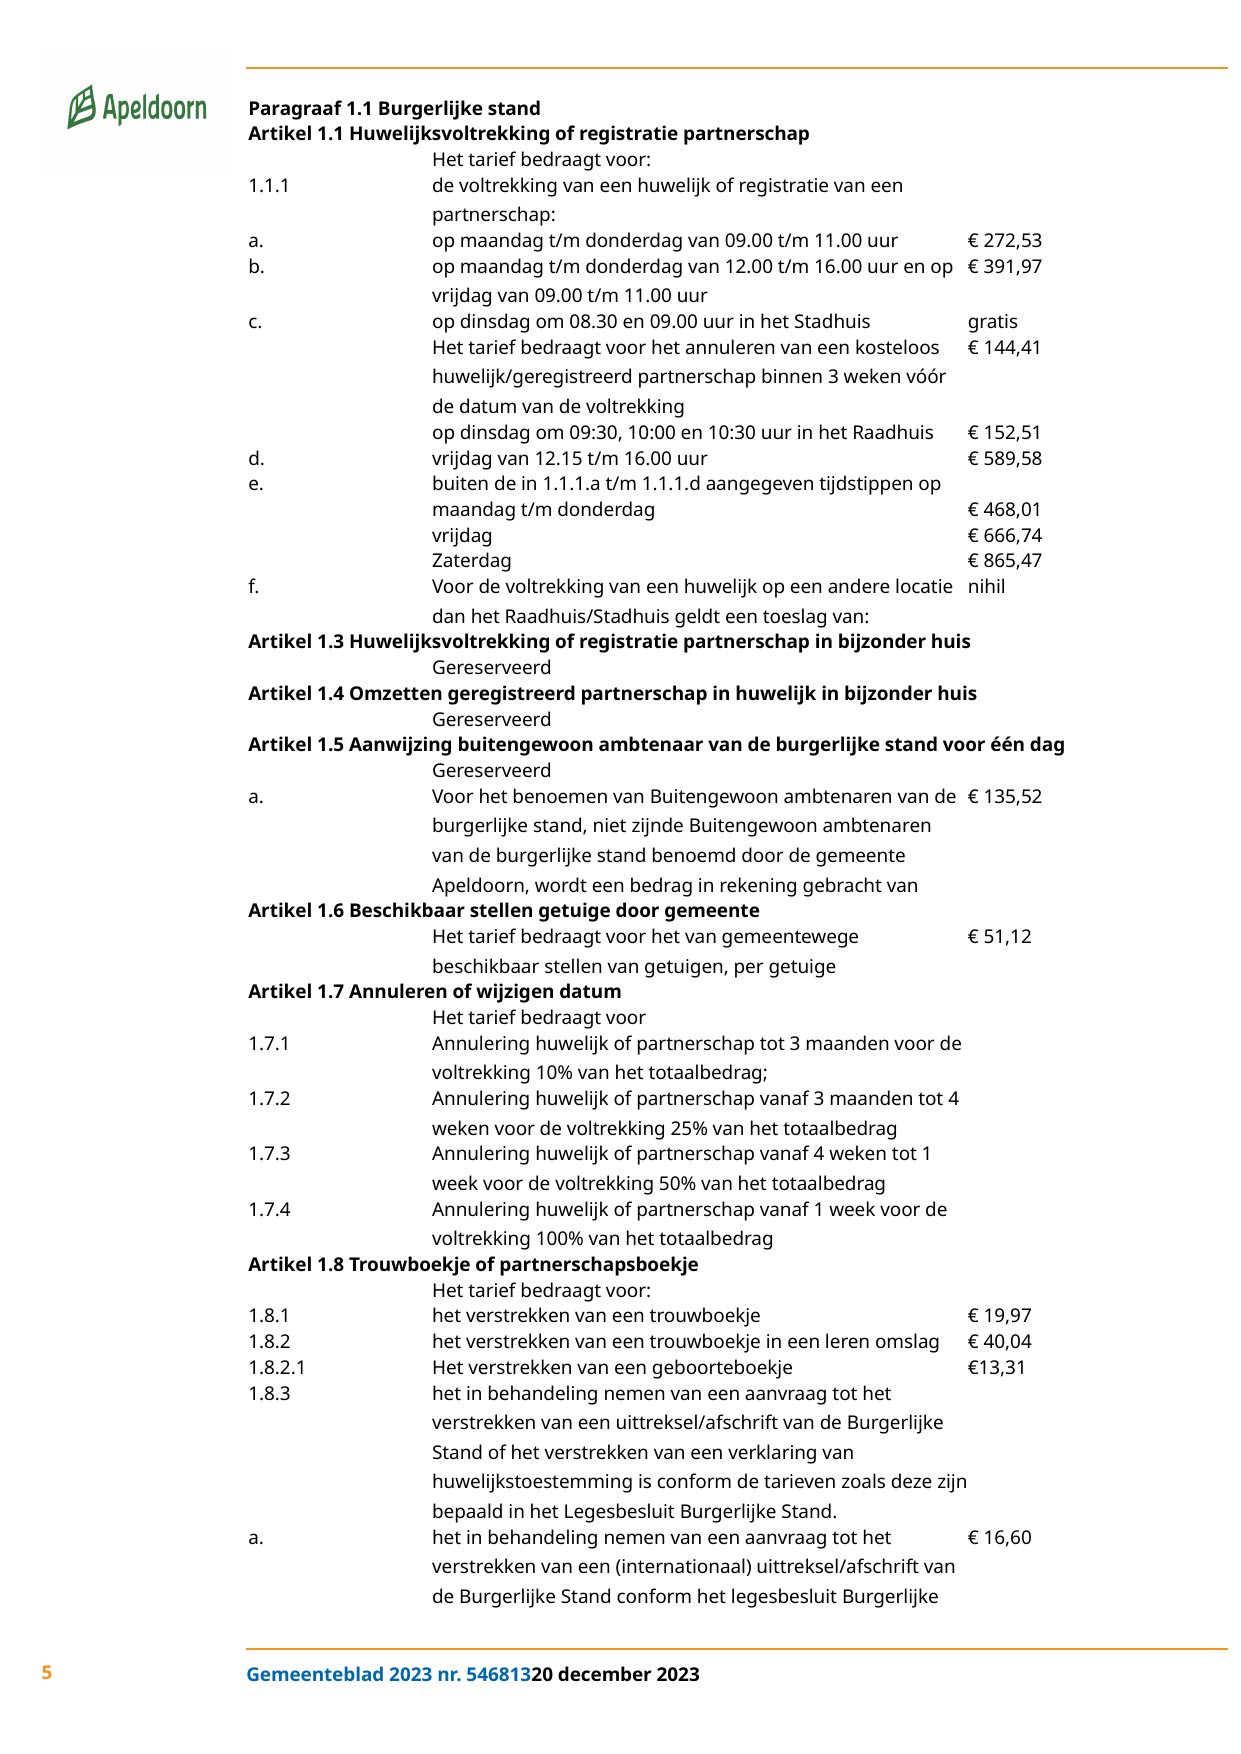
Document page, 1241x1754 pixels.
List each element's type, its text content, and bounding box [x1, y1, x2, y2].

table_cell op dinsdag om 09:30, 10:00 en 10:30 uur in het Raadhuis [432, 419, 968, 445]
table_cell Het tarief bedraagt voor het annuleren van een kosteloos huwelijk/geregistreerd partnerschap binnen 3 weken vóór de datum van de voltrekking [432, 334, 968, 419]
table_cell € 135,52 [968, 783, 1152, 897]
table_cell Gereserveerd [432, 757, 968, 783]
table_cell [248, 923, 432, 978]
table_cell gratis [968, 308, 1152, 334]
table_cell Zaterdag [432, 548, 968, 573]
table_cell het verstrekken van een trouwboekje in een leren omslag [432, 1329, 968, 1354]
table_cell b. [248, 253, 432, 308]
table_cell [968, 1141, 1152, 1196]
table_cell € 16,60 [968, 1524, 1152, 1609]
table_cell [248, 548, 432, 573]
table_cell d. [248, 445, 432, 470]
table_cell op dinsdag om 08.30 en 09.00 uur in het Stadhuis [432, 308, 968, 334]
table_cell 1.8.2 [248, 1329, 432, 1354]
table_cell e. [248, 470, 432, 496]
table_cell het verstrekken van een trouwboekje [432, 1303, 968, 1328]
table_cell Artikel 1.7 Annuleren of wijzigen datum [248, 979, 1152, 1004]
table_cell Annulering huwelijk of partnerschap vanaf 3 maanden tot 4 weken voor de voltrekking 25% van het totaalbedrag [432, 1085, 968, 1141]
table_cell Het tarief bedraagt voor [432, 1004, 968, 1030]
table_cell € 272,53 [968, 227, 1152, 253]
table_cell maandag t/m donderdag [432, 496, 968, 522]
table_cell € 865,47 [968, 548, 1152, 573]
table_cell 1.7.2 [248, 1085, 432, 1141]
table_cell [968, 757, 1152, 783]
table_cell Artikel 1.6 Beschikbaar stellen getuige door gemeente [248, 898, 1152, 923]
table_cell € 144,41 [968, 334, 1152, 419]
table_cell [968, 1030, 1152, 1085]
table_cell a. [248, 1524, 432, 1609]
table_cell op maandag t/m donderdag van 09.00 t/m 11.00 uur [432, 227, 968, 253]
table_cell Annulering huwelijk of partnerschap tot 3 maanden voor de voltrekking 10% van het totaalbedrag; [432, 1030, 968, 1085]
table_cell € 666,74 [968, 522, 1152, 548]
table_cell € 152,51 [968, 419, 1152, 445]
table_cell a. [248, 227, 432, 253]
table_cell [248, 334, 432, 419]
table_cell a. [248, 783, 432, 897]
table_cell c. [248, 308, 432, 334]
table_cell f. [248, 573, 432, 629]
table_cell Gereserveerd [432, 654, 968, 680]
table_cell Artikel 1.1 Huwelijksvoltrekking of registratie partnerschap [248, 121, 1152, 146]
table_cell Gereserveerd [432, 706, 968, 732]
table_cell [248, 522, 432, 548]
table_cell Het tarief bedraagt voor: [432, 146, 968, 172]
table_cell [248, 419, 432, 445]
table_cell vrijdag [432, 522, 968, 548]
table_cell € 468,01 [968, 496, 1152, 522]
table_cell het in behandeling nemen van een aanvraag tot het verstrekken van een uittreksel/afschrift van de Burgerlijke Stand of het verstrekken van een verklaring van huwelijkstoestemming is conform de tarieven zoals deze zijn bepaald in het Legesbesluit Burgerlijke Stand. [432, 1380, 968, 1524]
table_cell het in behandeling nemen van een aanvraag tot het verstrekken van een (internationaal) uittreksel/afschrift van de Burgerlijke Stand conform het legesbesluit Burgerlijke [432, 1524, 968, 1609]
table_cell [968, 1380, 1152, 1524]
table_cell Het verstrekken van een geboorteboekje [432, 1354, 968, 1380]
table_cell 1.8.1 [248, 1303, 432, 1328]
table_cell 1.7.3 [248, 1141, 432, 1196]
table_cell Voor de voltrekking van een huwelijk op een andere locatie dan het Raadhuis/Stadhuis geldt een toeslag van: [432, 573, 968, 629]
table_cell €13,31 [968, 1354, 1152, 1380]
table_cell Het tarief bedraagt voor: [432, 1277, 968, 1303]
table_cell op maandag t/m donderdag van 12.00 t/m 16.00 uur en op vrijdag van 09.00 t/m 11.00 uur [432, 253, 968, 308]
table_cell € 40,04 [968, 1329, 1152, 1354]
table_cell [968, 172, 1152, 227]
table_cell nihil [968, 573, 1152, 629]
table_cell € 51,12 [968, 923, 1152, 978]
table_cell Artikel 1.4 Omzetten geregistreerd partnerschap in huwelijk in bijzonder huis [248, 680, 1152, 706]
table_cell € 589,58 [968, 445, 1152, 470]
table_cell [248, 1277, 432, 1303]
table_cell [968, 1085, 1152, 1141]
table_cell Annulering huwelijk of partnerschap vanaf 4 weken tot 1 week voor de voltrekking 50% van het totaalbedrag [432, 1141, 968, 1196]
picture [41, 47, 231, 172]
table_cell [968, 470, 1152, 496]
table_cell Artikel 1.8 Trouwboekje of partnerschapsboekje [248, 1251, 1152, 1277]
table_cell 1.7.4 [248, 1196, 432, 1251]
table_cell buiten de in 1.1.1.a t/m 1.1.1.d aangegeven tijdstippen op [432, 470, 968, 496]
table_cell 1.1.1 [248, 172, 432, 227]
table_cell [968, 1004, 1152, 1030]
table_cell 1.7.1 [248, 1030, 432, 1085]
table_cell € 391,97 [968, 253, 1152, 308]
table_cell vrijdag van 12.15 t/m 16.00 uur [432, 445, 968, 470]
table_cell [968, 706, 1152, 732]
table_cell [968, 1277, 1152, 1303]
table_cell [248, 146, 432, 172]
table_cell Artikel 1.3 Huwelijksvoltrekking of registratie partnerschap in bijzonder huis [248, 629, 1152, 654]
table_cell [968, 654, 1152, 680]
table_cell Voor het benoemen van Buitengewoon ambtenaren van de burgerlijke stand, niet zijnde Buitengewoon ambtenaren van de burgerlijke stand benoemd door de gemeente Apeldoorn, wordt een bedrag in rekening gebracht van [432, 783, 968, 897]
table_cell [248, 496, 432, 522]
table_cell 1.8.2.1 [248, 1354, 432, 1380]
table_cell [248, 757, 432, 783]
table_cell [248, 706, 432, 732]
table_cell [968, 146, 1152, 172]
table_cell € 19,97 [968, 1303, 1152, 1328]
table_cell [248, 1004, 432, 1030]
table_cell [968, 1196, 1152, 1251]
table_cell de voltrekking van een huwelijk of registratie van een partnerschap: [432, 172, 968, 227]
table_cell 1.8.3 [248, 1380, 432, 1524]
table_cell Artikel 1.5 Aanwijzing buitengewoon ambtenaar van de burgerlijke stand voor één dag [248, 732, 1152, 757]
table_cell Annulering huwelijk of partnerschap vanaf 1 week voor de voltrekking 100% van het totaalbedrag [432, 1196, 968, 1251]
table_cell Het tarief bedraagt voor het van gemeentewege beschikbaar stellen van getuigen, per getuige [432, 923, 968, 978]
table_cell [248, 654, 432, 680]
table_cell Paragraaf 1.1 Burgerlijke stand [248, 95, 1152, 121]
